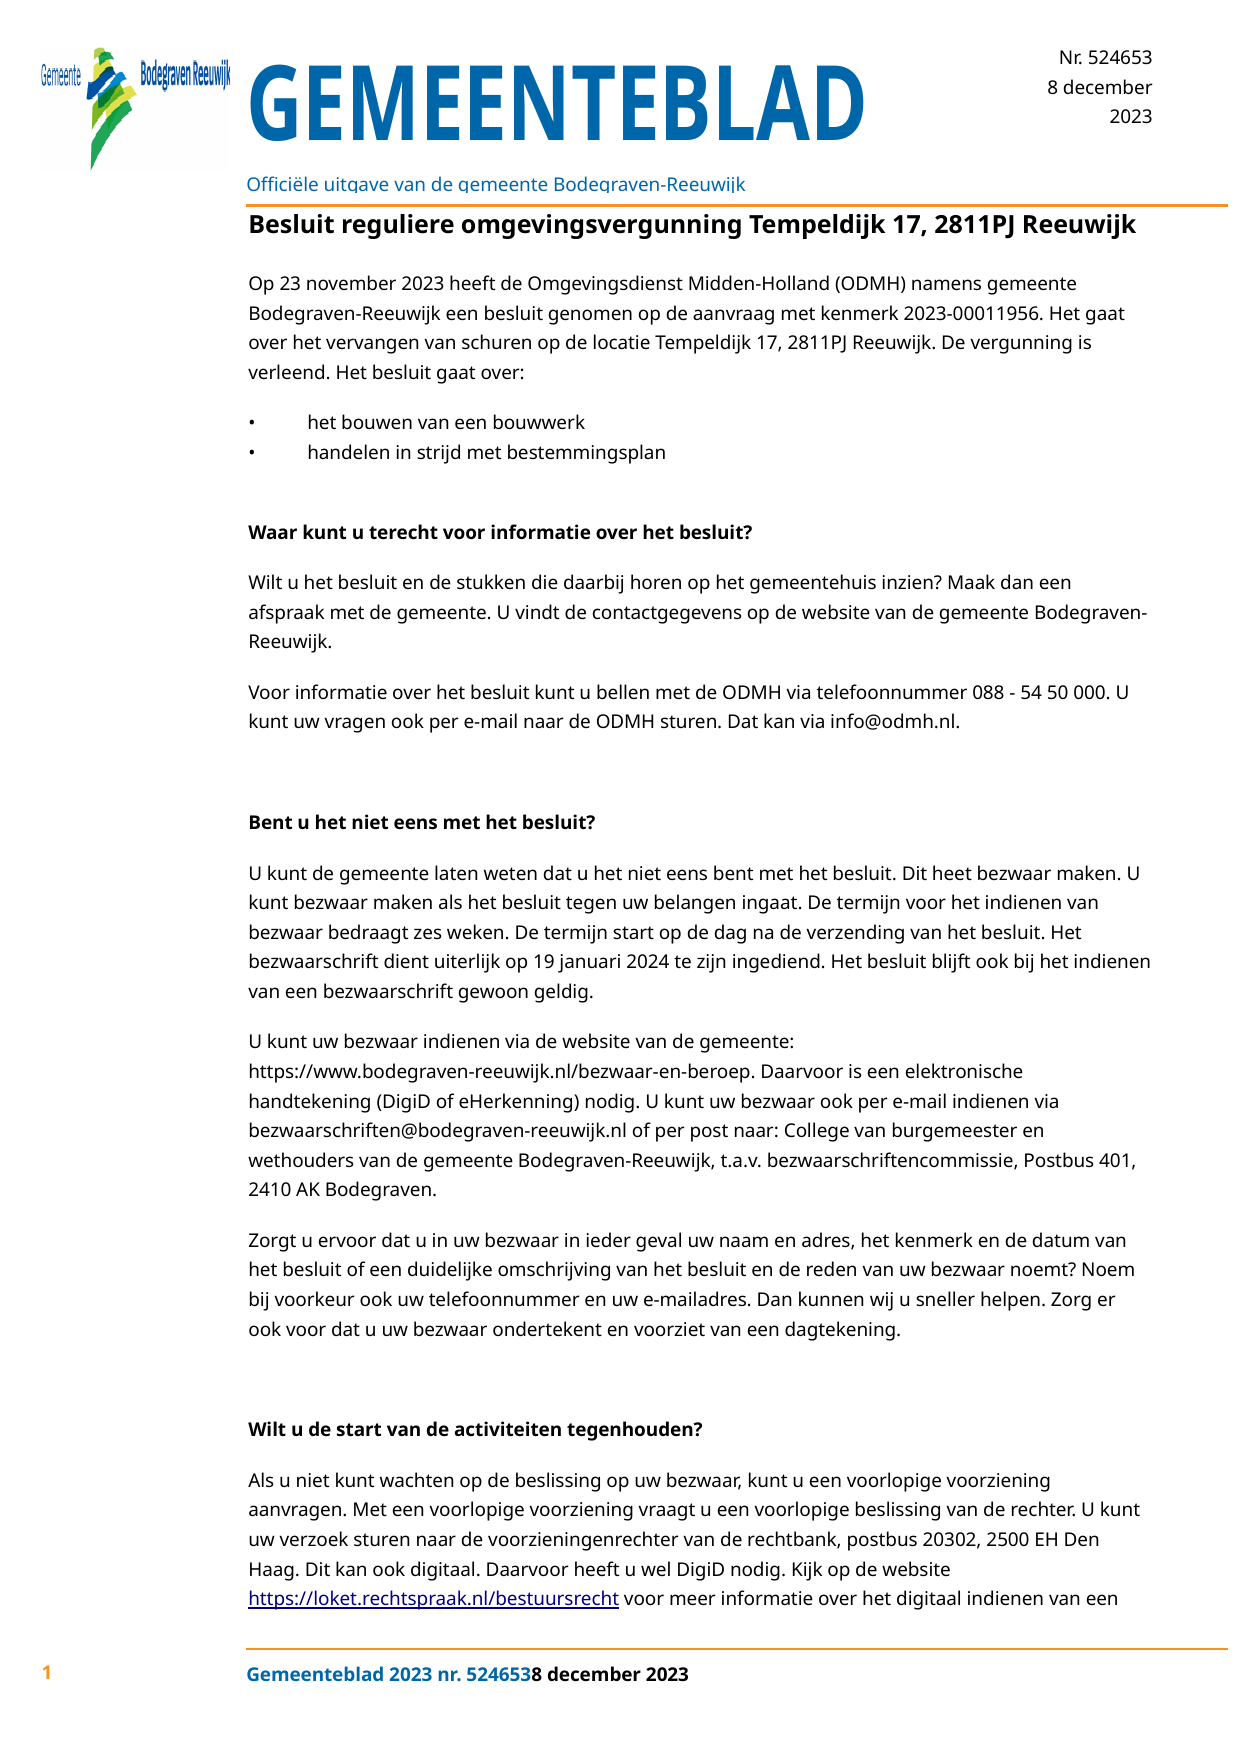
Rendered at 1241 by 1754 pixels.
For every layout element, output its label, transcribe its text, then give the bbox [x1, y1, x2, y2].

list het bouwen van een bouwwerk [248, 409, 1152, 435]
text Besluit reguliere omgevingsvergunning Tempeldijk 17, 2811PJ Reeuwijk [248, 207, 1152, 241]
text Wilt u het besluit en de stukken die daarbij horen op het gemeentehuis inzien? Maak dan een afspraak met de gemeente. U vindt de contactgegevens op de website van de gemeente Bodegraven-Reeuwijk. [248, 569, 1152, 654]
text U kunt de gemeente laten weten dat u het niet eens bent met het besluit. Dit heet bezwaar maken. U kunt bezwaar maken als het besluit tegen uw belangen ingaat. De termijn voor het indienen van bezwaar bedraagt zes weken. De termijn start op de dag na de verzending van het besluit. Het bezwaarschrift dient uiterlijk op 19 januari 2024 te zijn ingediend. Het besluit blijft ook bij het indienen van een bezwaarschrift gewoon geldig. [248, 860, 1152, 1004]
text Wilt u de start van de activiteiten tegenhouden? [248, 1417, 1152, 1442]
text Zorgt u ervoor dat u in uw bezwaar in ieder geval uw naam en adres, het kenmerk en de datum van het besluit of een duidelijke omschrijving van het besluit en de reden van uw bezwaar noemt? Noem bij voorkeur ook uw telefoonnummer en uw e-mailadres. Dan kunnen wij u sneller helpen. Zorg er ook voor dat u uw bezwaar ondertekent en voorziet van een dagtekening. [248, 1227, 1152, 1341]
text Waar kunt u terecht voor informatie over het besluit? [248, 519, 1152, 545]
text Op 23 november 2023 heeft de Omgevingsdienst Midden-Holland (ODMH) namens gemeente Bodegraven-Reeuwijk een besluit genomen op de aanvraag met kenmerk 2023-00011956. Het gaat over het vervangen van schuren op de locatie Tempeldijk 17, 2811PJ Reeuwijk. De vergunning is verleend. Het besluit gaat over: [248, 270, 1152, 385]
text Als u niet kunt wachten op de beslissing op uw bezwaar, kunt u een voorlopige voorziening aanvragen. Met een voorlopige voorziening vraagt u een voorlopige beslissing van de rechter. U kunt uw verzoek sturen naar de voorzieningenrechter van de rechtbank, postbus 20302, 2500 EH Den Haag. Dit kan ook digitaal. Daarvoor heeft u wel DigiD nodig. Kijk op de website https://loket.rechtspraak.nl/bestuursrecht voor meer informatie over het digitaal indienen van een [248, 1467, 1152, 1611]
text Voor informatie over het besluit kunt u bellen met de ODMH via telefoonnummer 088 - 54 50 000. U kunt uw vragen ook per e-mail naar de ODMH sturen. Dat kan via info@odmh.nl. [248, 679, 1152, 734]
list handelen in strijd met bestemmingsplan [248, 439, 1152, 465]
text Bent u het niet eens met het besluit? [248, 809, 1152, 835]
text U kunt uw bezwaar indienen via de website van de gemeente: https://www.bodegraven-reeuwijk.nl/bezwaar-en-beroep. Daarvoor is een elektronische handtekening (DigiD of eHerkenning) nodig. U kunt uw bezwaar ook per e-mail indienen via bezwaarschriften@bodegraven-reeuwijk.nl of per post naar: College van burgemeester en wethouders van de gemeente Bodegraven-Reeuwijk, t.a.v. bezwaarschriftencommissie, Postbus 401, 2410 AK Bodegraven. [248, 1029, 1152, 1202]
picture [41, 47, 231, 172]
